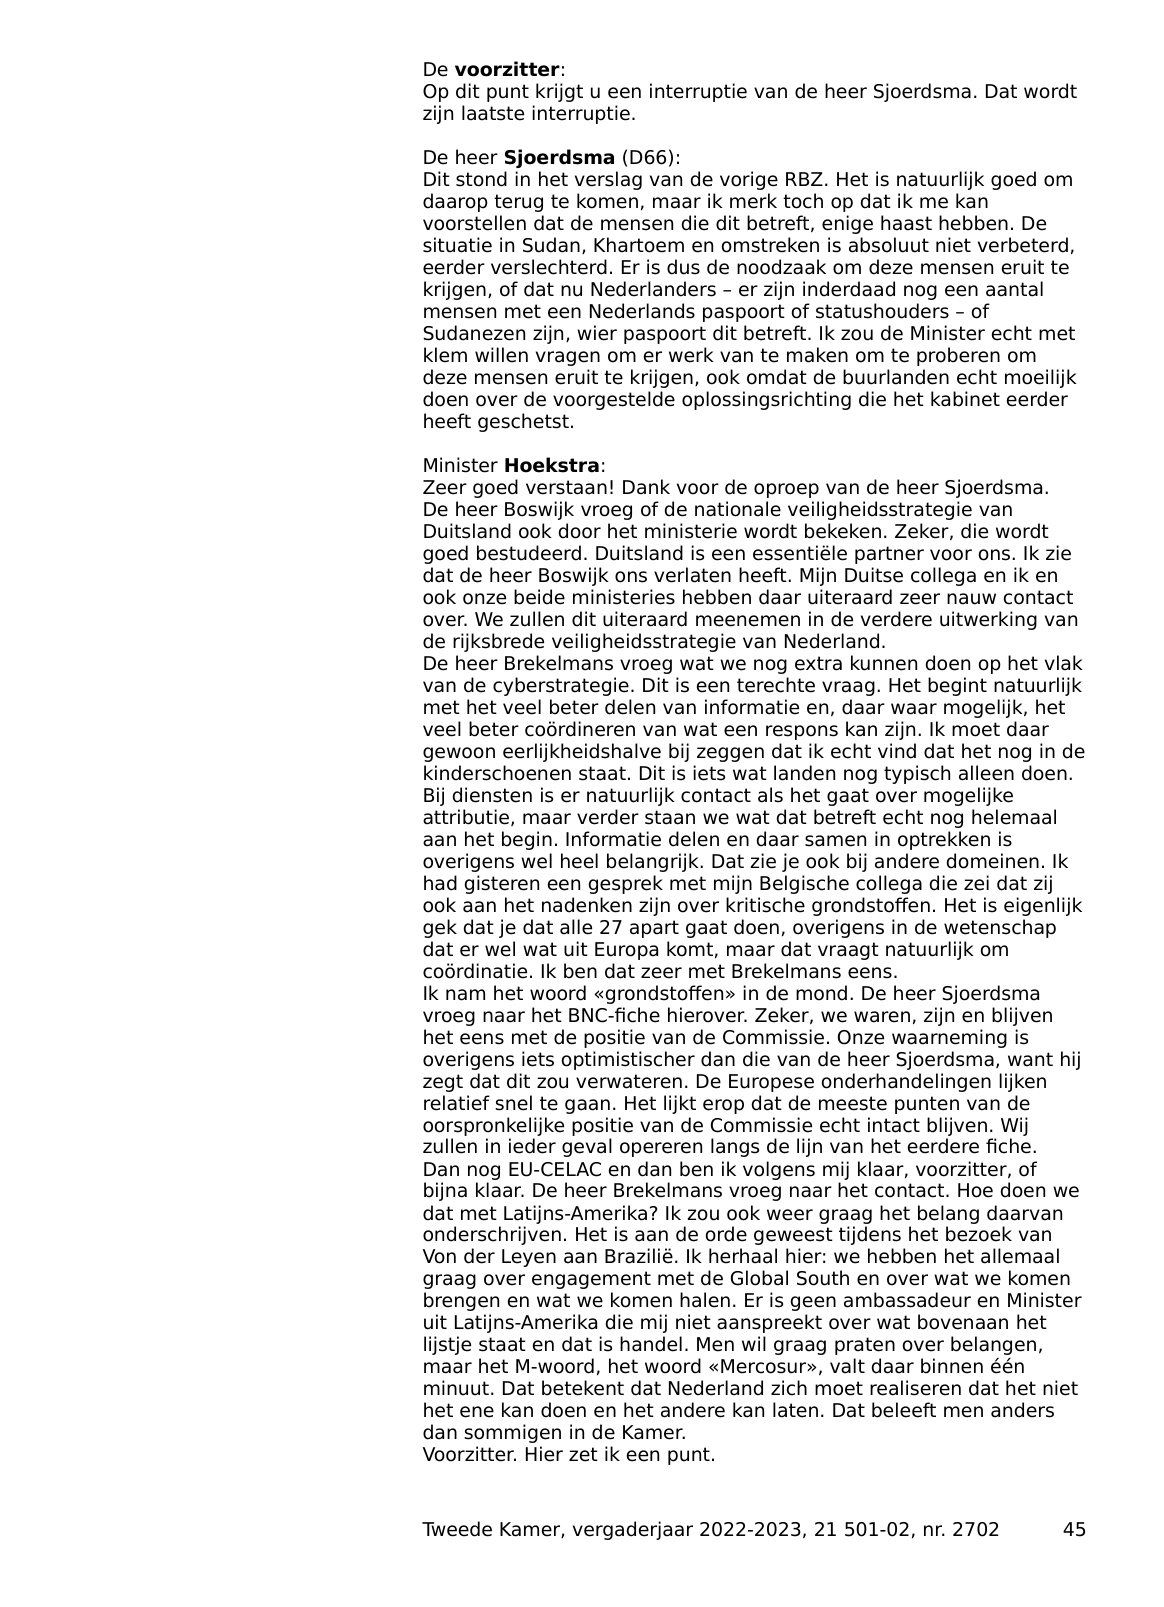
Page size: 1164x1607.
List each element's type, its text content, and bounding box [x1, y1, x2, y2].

text Op dit punt krijgt u een interruptie van de heer Sjoerdsma. Dat wordt zijn laatste interruptie. [422, 81, 1087, 125]
text De heer Brekelmans vroeg wat we nog extra kunnen doen op het vlak van de cyberstrategie. Dit is een terechte vraag. Het begint natuurlijk met het veel beter delen van informatie en, daar waar mogelijk, het veel beter coördineren van wat een respons kan zijn. Ik moet daar gewoon eerlijkheidshalve bij zeggen dat ik echt vind dat het nog in de kinderschoenen staat. Dit is iets wat landen nog typisch alleen doen. Bij diensten is er natuurlijk contact als het gaat over mogelijke attributie, maar verder staan we wat dat betreft echt nog helemaal aan het begin. Informatie delen en daar samen in optrekken is overigens wel heel belangrijk. Dat zie je ook bij andere domeinen. Ik had gisteren een gesprek met mijn Belgische collega die zei dat zij ook aan het nadenken zijn over kritische grondstoffen. Het is eigenlijk gek dat je dat alle 27 apart gaat doen, overigens in de wetenschap dat er wel wat uit Europa komt, maar dat vraagt natuurlijk om coördinatie. Ik ben dat zeer met Brekelmans eens. [422, 653, 1087, 983]
text De voorzitter: [422, 59, 1087, 81]
text Dan nog EU-CELAC en dan ben ik volgens mij klaar, voorzitter, of bijna klaar. De heer Brekelmans vroeg naar het contact. Hoe doen we dat met Latijns-Amerika? Ik zou ook weer graag het belang daarvan onderschrijven. Het is aan de orde geweest tijdens het bezoek van Von der Leyen aan Brazilië. Ik herhaal hier: we hebben het allemaal graag over engagement met de Global South en over wat we komen brengen en wat we komen halen. Er is geen ambassadeur en Minister uit Latijns-Amerika die mij niet aanspreekt over wat bovenaan het lijstje staat en dat is handel. Men wil graag praten over belangen, maar het M-woord, het woord «Mercosur», valt daar binnen één minuut. Dat betekent dat Nederland zich moet realiseren dat het niet het ene kan doen en het andere kan laten. Dat beleeft men anders dan sommigen in de Kamer. [422, 1158, 1087, 1444]
text Voorzitter. Hier zet ik een punt. [422, 1444, 1087, 1466]
text De heer Sjoerdsma (D66): [422, 147, 1087, 169]
text Ik nam het woord «grondstoffen» in de mond. De heer Sjoerdsma vroeg naar het BNC-fiche hierover. Zeker, we waren, zijn en blijven het eens met de positie van de Commissie. Onze waarneming is overigens iets optimistischer dan die van de heer Sjoerdsma, want hij zegt dat dit zou verwateren. De Europese onderhandelingen lijken relatief snel te gaan. Het lijkt erop dat de meeste punten van de oorspronkelijke positie van de Commissie echt intact blijven. Wij zullen in ieder geval opereren langs de lijn van het eerdere fiche. [422, 983, 1087, 1158]
text Minister Hoekstra: [422, 455, 1087, 477]
text De heer Boswijk vroeg of de nationale veiligheidsstrategie van Duitsland ook door het ministerie wordt bekeken. Zeker, die wordt goed bestudeerd. Duitsland is een essentiële partner voor ons. Ik zie dat de heer Boswijk ons verlaten heeft. Mijn Duitse collega en ik en ook onze beide ministeries hebben daar uiteraard zeer nauw contact over. We zullen dit uiteraard meenemen in de verdere uitwerking van de rijksbrede veiligheidsstrategie van Nederland. [422, 499, 1087, 653]
text Zeer goed verstaan! Dank voor de oproep van de heer Sjoerdsma. [422, 477, 1087, 499]
text Dit stond in het verslag van de vorige RBZ. Het is natuurlijk goed om daarop terug te komen, maar ik merk toch op dat ik me kan voorstellen dat de mensen die dit betreft, enige haast hebben. De situatie in Sudan, Khartoem en omstreken is absoluut niet verbeterd, eerder verslechterd. Er is dus de noodzaak om deze mensen eruit te krijgen, of dat nu Nederlanders – er zijn inderdaad nog een aantal mensen met een Nederlands paspoort of statushouders – of Sudanezen zijn, wier paspoort dit betreft. Ik zou de Minister echt met klem willen vragen om er werk van te maken om te proberen om deze mensen eruit te krijgen, ook omdat de buurlanden echt moeilijk doen over de voorgestelde oplossingsrichting die het kabinet eerder heeft geschetst. [422, 169, 1087, 433]
